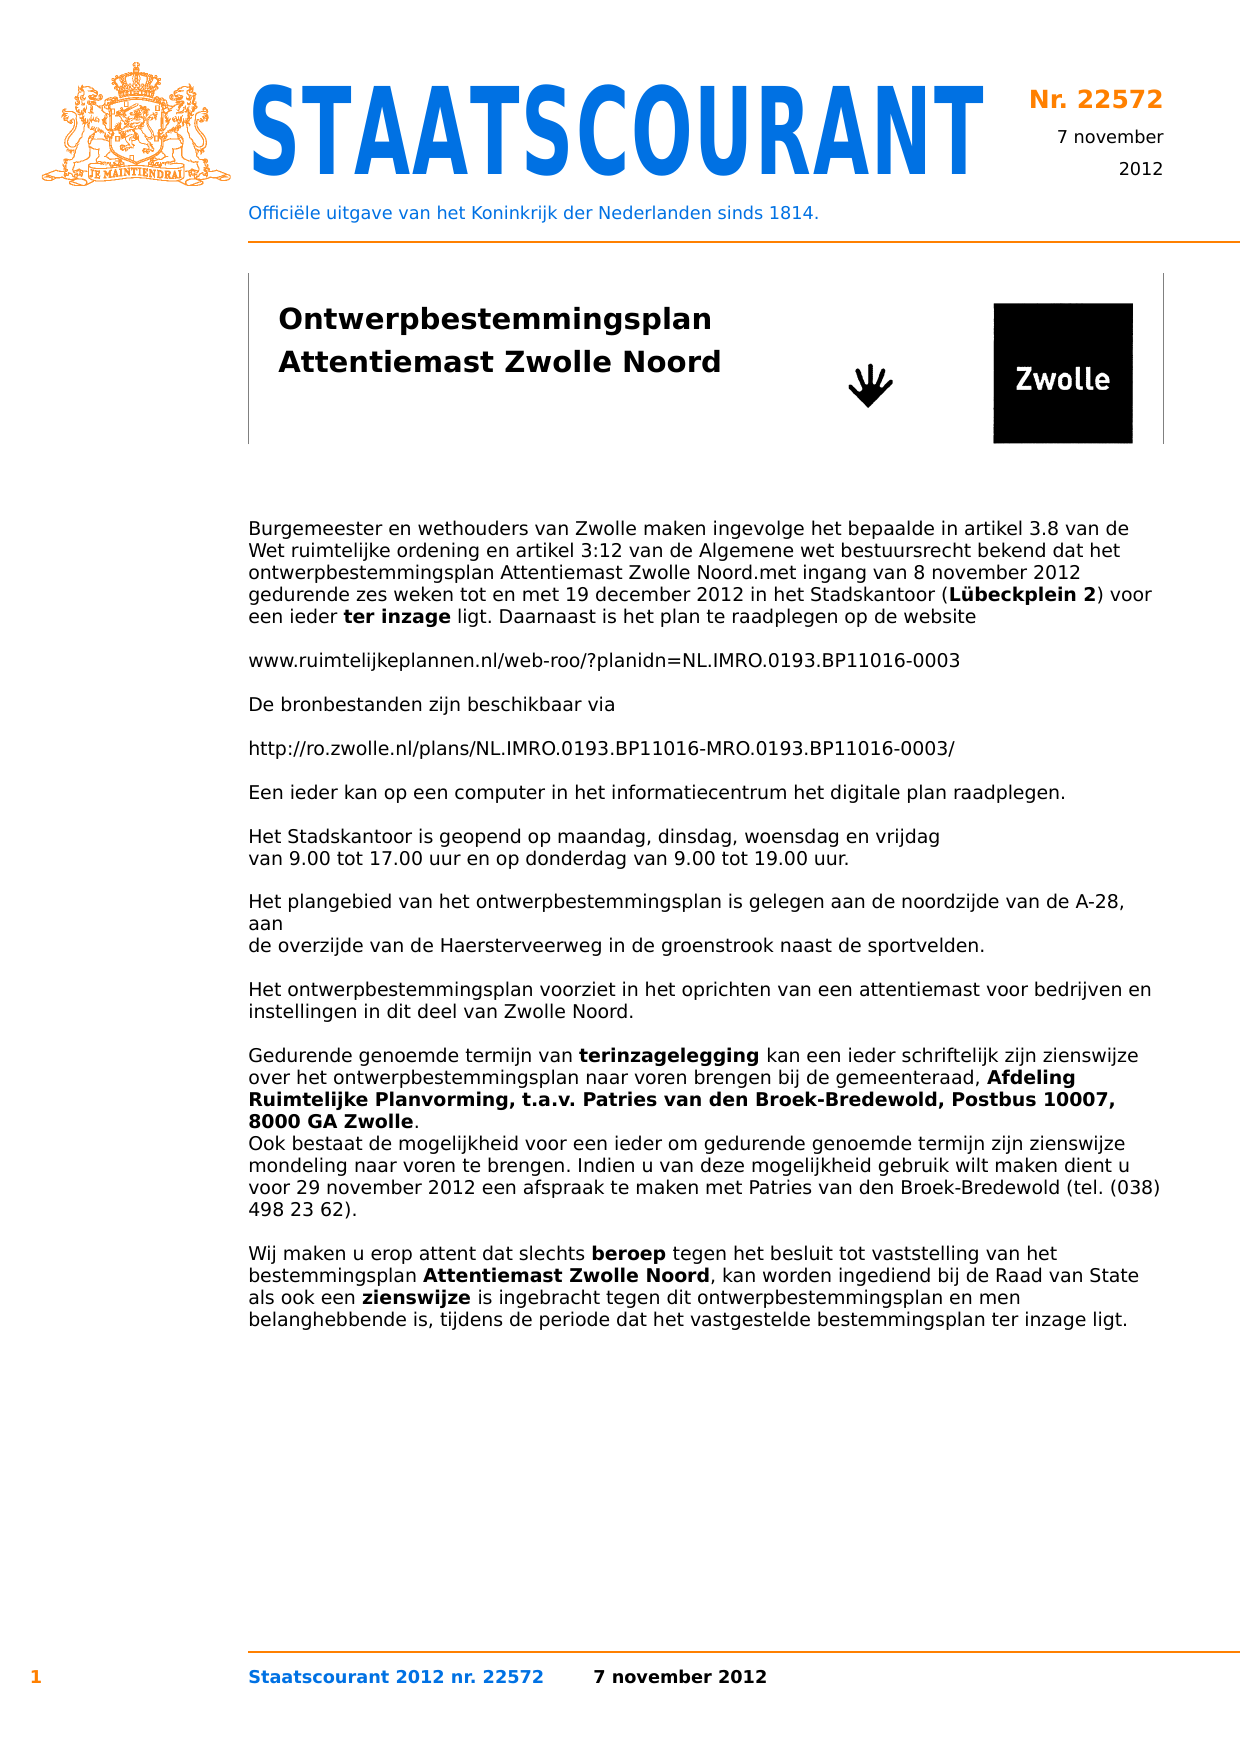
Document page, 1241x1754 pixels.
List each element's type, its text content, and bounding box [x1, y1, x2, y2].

text www.ruimtelijkeplannen.nl/web-roo/?planidn=NL.IMRO.0193.BP11016-0003 [248, 650, 1163, 672]
text van 9.00 tot 17.00 uur en op donderdag van 9.00 tot 19.00 uur. [248, 847, 1163, 869]
text Ook bestaat de mogelijkheid voor een ieder om gedurende genoemde termijn zijn zienswijze mondeling naar voren te brengen. Indien u van deze mogelijkheid gebruik wilt maken dient u voor 29 november 2012 een afspraak te maken met Patries van den Broek-Bredewold (tel. (038) 498 23 62). [248, 1133, 1163, 1221]
subtitle Ontwerpbestemmingsplan Attentiemast Zwolle Noord [249, 273, 1163, 444]
table_cell Officiële uitgave van het Koninkrijk der Nederlanden sinds 1814. [248, 203, 1240, 241]
text Het Stadskantoor is geopend op maandag, dinsdag, woensdag en vrijdag [248, 826, 1163, 847]
text Het plangebied van het ontwerpbestemmingsplan is gelegen aan de noordzijde van de A-28, aan [248, 891, 1163, 935]
text Burgemeester en wethouders van Zwolle maken ingevolge het bepaalde in artikel 3.8 van de Wet ruimtelijke ordening en artikel 3:12 van de Algemene wet bestuursrecht bekend dat het ontwerpbestemmingsplan Attentiemast Zwolle Noord.met ingang van 8 november 2012 gedurende zes weken tot en met 19 december 2012 in het Stadskantoor (Lübeckplein 2) voor een ieder ter inzage ligt. Daarnaast is het plan te raadplegen op de website [248, 518, 1163, 628]
text Een ieder kan op een computer in het informatiecentrum het digitale plan raadplegen. [248, 782, 1163, 804]
table_header [25, 62, 248, 241]
text Wij maken u erop attent dat slechts beroep tegen het besluit tot vaststelling van het bestemmingsplan Attentiemast Zwolle Noord, kan worden ingediend bij de Raad van State als ook een zienswijze is ingebracht tegen dit ontwerpbestemmingsplan en men belanghebbende is, tijdens de periode dat het vastgestelde bestemmingsplan ter inzage ligt. [248, 1243, 1163, 1331]
text De bronbestanden zijn beschikbaar via [248, 694, 1163, 716]
table_cell 7 november [998, 121, 1240, 153]
text Gedurende genoemde termijn van terinzagelegging kan een ieder schriftelijk zijn zienswijze over het ontwerpbestemmingsplan naar voren brengen bij de gemeenteraad, Afdeling Ruimtelijke Planvorming, t.a.v. Patries van den Broek-Bredewold, Postbus 10007, 8000 GA Zwolle. [248, 1045, 1163, 1133]
picture [844, 302, 1134, 445]
table_header Nr. 22572 [998, 62, 1240, 121]
text instellingen in dit deel van Zwolle Noord. [248, 1001, 1163, 1023]
table_header STAATSCOURANT [248, 62, 998, 203]
text http://ro.zwolle.nl/plans/NL.IMRO.0193.BP11016-MRO.0193.BP11016-0003/ [248, 738, 1163, 760]
text de overzijde van de Haersterveerweg in de groenstrook naast de sportvelden. [248, 935, 1163, 957]
text Het ontwerpbestemmingsplan voorziet in het oprichten van een attentiemast voor bedrijven en [248, 979, 1163, 1001]
table_cell 2012 [998, 153, 1240, 203]
picture [41, 62, 231, 186]
